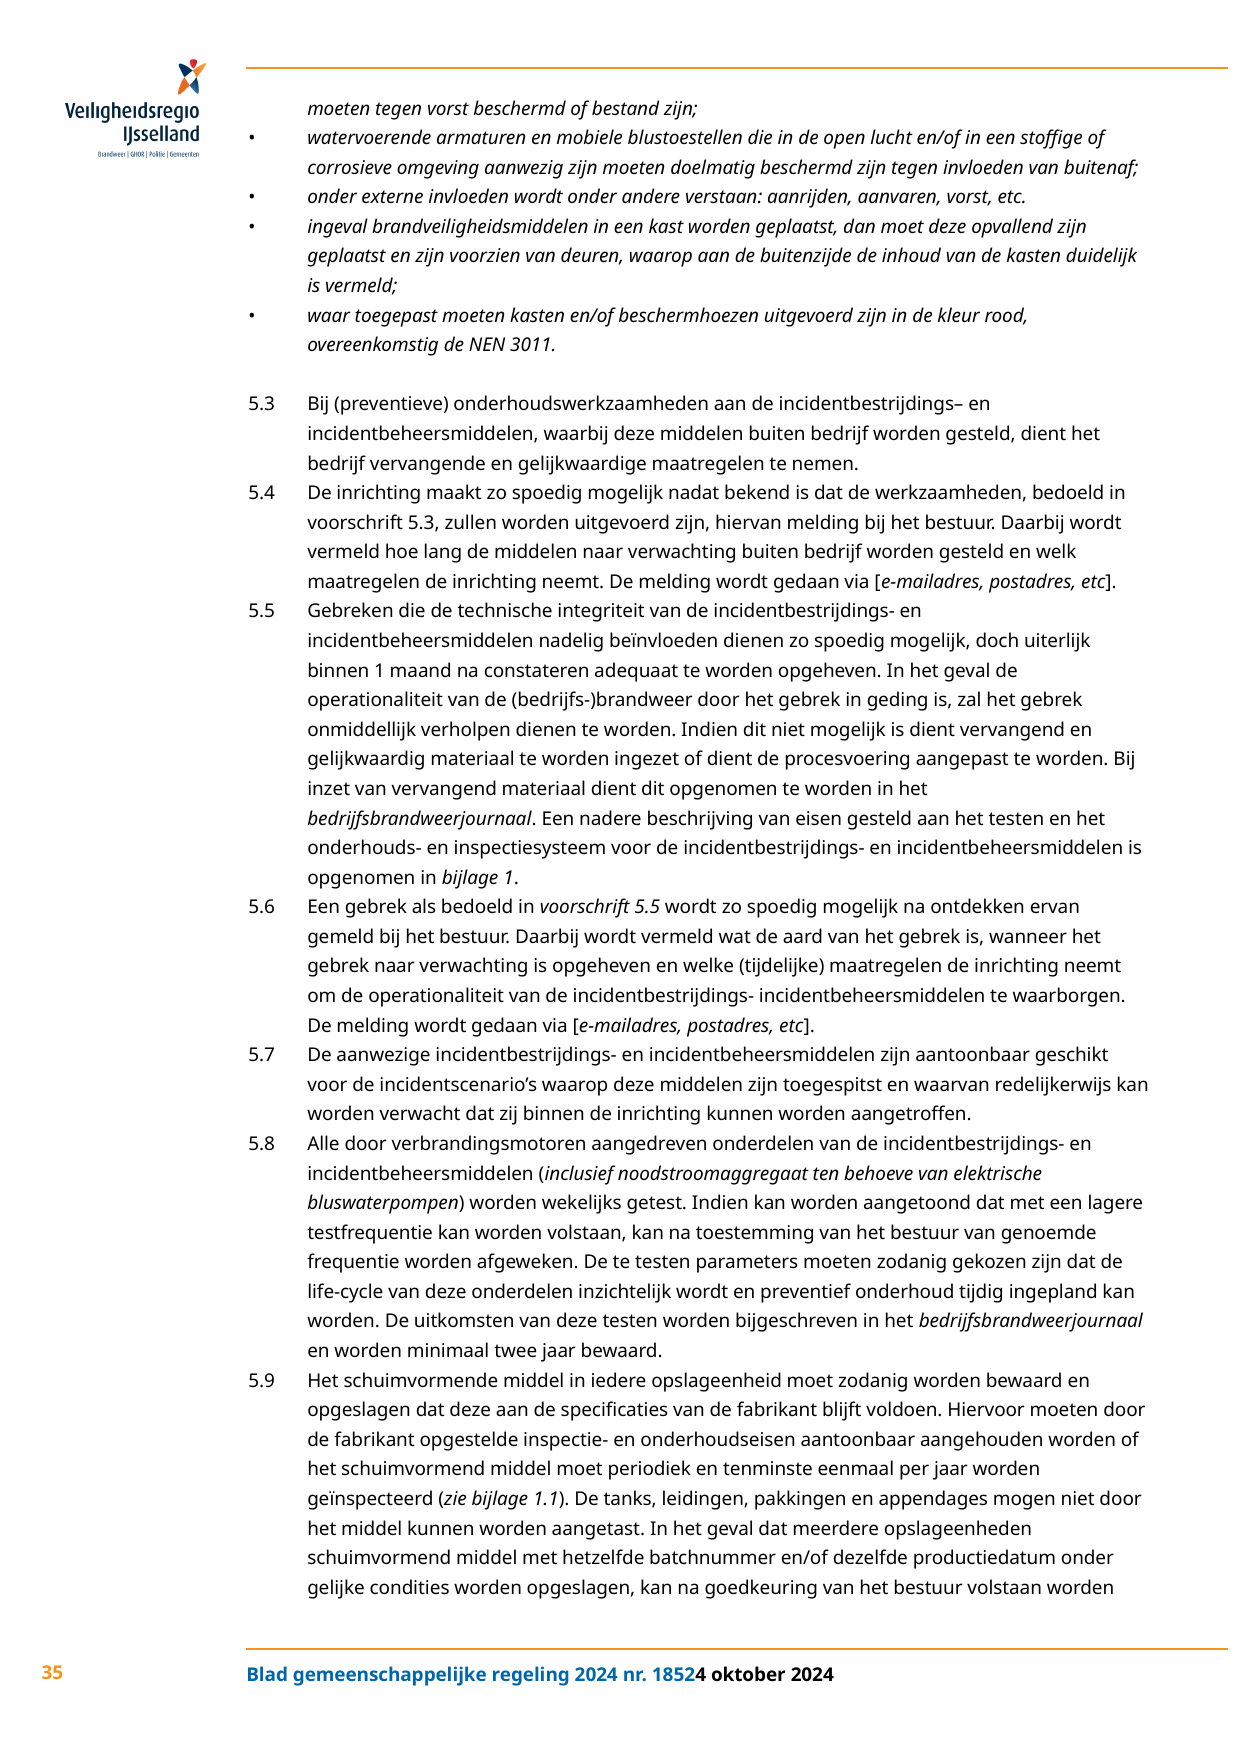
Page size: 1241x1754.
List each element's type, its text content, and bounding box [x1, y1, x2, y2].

picture [41, 47, 231, 172]
list De aanwezige incidentbestrijdings- en incidentbeheersmiddelen zijn aantoonbaar geschikt voor de incidentscenario’s waarop deze middelen zijn toegespitst en waarvan redelijkerwijs kan worden verwacht dat zij binnen de inrichting kunnen worden aangetroffen. [248, 1041, 1152, 1126]
list watervoerende armaturen en mobiele blustoestellen die in de open lucht en/of in een stoffige of corrosieve omgeving aanwezig zijn moeten doelmatig beschermd zijn tegen invloeden van buitenaf; [248, 124, 1152, 180]
list Bij (preventieve) onderhoudswerkzaamheden aan de incidentbestrijdings– en incidentbeheersmiddelen, waarbij deze middelen buiten bedrijf worden gesteld, dient het bedrijf vervangende en gelijkwaardige maatregelen te nemen. [248, 391, 1152, 476]
list Het schuimvormende middel in iedere opslageenheid moet zodanig worden bewaard en opgeslagen dat deze aan de specificaties van de fabrikant blijft voldoen. Hiervoor moeten door de fabrikant opgestelde inspectie- en onderhoudseisen aantoonbaar aangehouden worden of het schuimvormend middel moet periodiek en tenminste eenmaal per jaar worden geïnspecteerd (zie bijlage 1.1). De tanks, leidingen, pakkingen en appendages mogen niet door het middel kunnen worden aangetast. In het geval dat meerdere opslageenheden schuimvormend middel met hetzelfde batchnummer en/of dezelfde productiedatum onder gelijke condities worden opgeslagen, kan na goedkeuring van het bestuur volstaan worden [248, 1367, 1152, 1600]
list Een gebrek als bedoeld in voorschrift 5.5 wordt zo spoedig mogelijk na ontdekken ervan gemeld bij het bestuur. Daarbij wordt vermeld wat de aard van het gebrek is, wanneer het gebrek naar verwachting is opgeheven en welke (tijdelijke) maatregelen de inrichting neemt om de operationaliteit van de incidentbestrijdings- incidentbeheersmiddelen te waarborgen. De melding wordt gedaan via [e-mailadres, postadres, etc]. [248, 893, 1152, 1038]
list waar toegepast moeten kasten en/of beschermhoezen uitgevoerd zijn in de kleur rood, overeenkomstig de NEN 3011. [248, 302, 1152, 357]
list onder externe invloeden wordt onder andere verstaan: aanrijden, aanvaren, vorst, etc. [248, 183, 1152, 209]
list ingeval brandveiligheidsmiddelen in een kast worden geplaatst, dan moet deze opvallend zijn geplaatst en zijn voorzien van deuren, waarop aan de buitenzijde de inhoud van de kasten duidelijk is vermeld; [248, 213, 1152, 298]
list De inrichting maakt zo spoedig mogelijk nadat bekend is dat de werkzaamheden, bedoeld in voorschrift 5.3, zullen worden uitgevoerd zijn, hiervan melding bij het bestuur. Daarbij wordt vermeld hoe lang de middelen naar verwachting buiten bedrijf worden gesteld en welk maatregelen de inrichting neemt. De melding wordt gedaan via [e-mailadres, postadres, etc]. [248, 479, 1152, 594]
list moeten tegen vorst beschermd of bestand zijn; [248, 95, 1152, 121]
list Gebreken die de technische integriteit van de incidentbestrijdings- en incidentbeheersmiddelen nadelig beïnvloeden dienen zo spoedig mogelijk, doch uiterlijk binnen 1 maand na constateren adequaat te worden opgeheven. In het geval de operationaliteit van de (bedrijfs-)brandweer door het gebrek in geding is, zal het gebrek onmiddellijk verholpen dienen te worden. Indien dit niet mogelijk is dient vervangend en gelijkwaardig materiaal te worden ingezet of dient de procesvoering aangepast te worden. Bij inzet van vervangend materiaal dient dit opgenomen te worden in het bedrijfsbrandweerjournaal. Een nadere beschrijving van eisen gesteld aan het testen en het onderhouds- en inspectiesysteem voor de incidentbestrijdings- en incidentbeheersmiddelen is opgenomen in bijlage 1. [248, 598, 1152, 890]
list Alle door verbrandingsmotoren aangedreven onderdelen van de incidentbestrijdings- en incidentbeheersmiddelen (inclusief noodstroomaggregaat ten behoeve van elektrische bluswaterpompen) worden wekelijks getest. Indien kan worden aangetoond dat met een lagere testfrequentie kan worden volstaan, kan na toestemming van het bestuur van genoemde frequentie worden afgeweken. De te testen parameters moeten zodanig gekozen zijn dat de life-cycle van deze onderdelen inzichtelijk wordt en preventief onderhoud tijdig ingepland kan worden. De uitkomsten van deze testen worden bijgeschreven in het bedrijfsbrandweerjournaal en worden minimaal twee jaar bewaard. [248, 1130, 1152, 1363]
